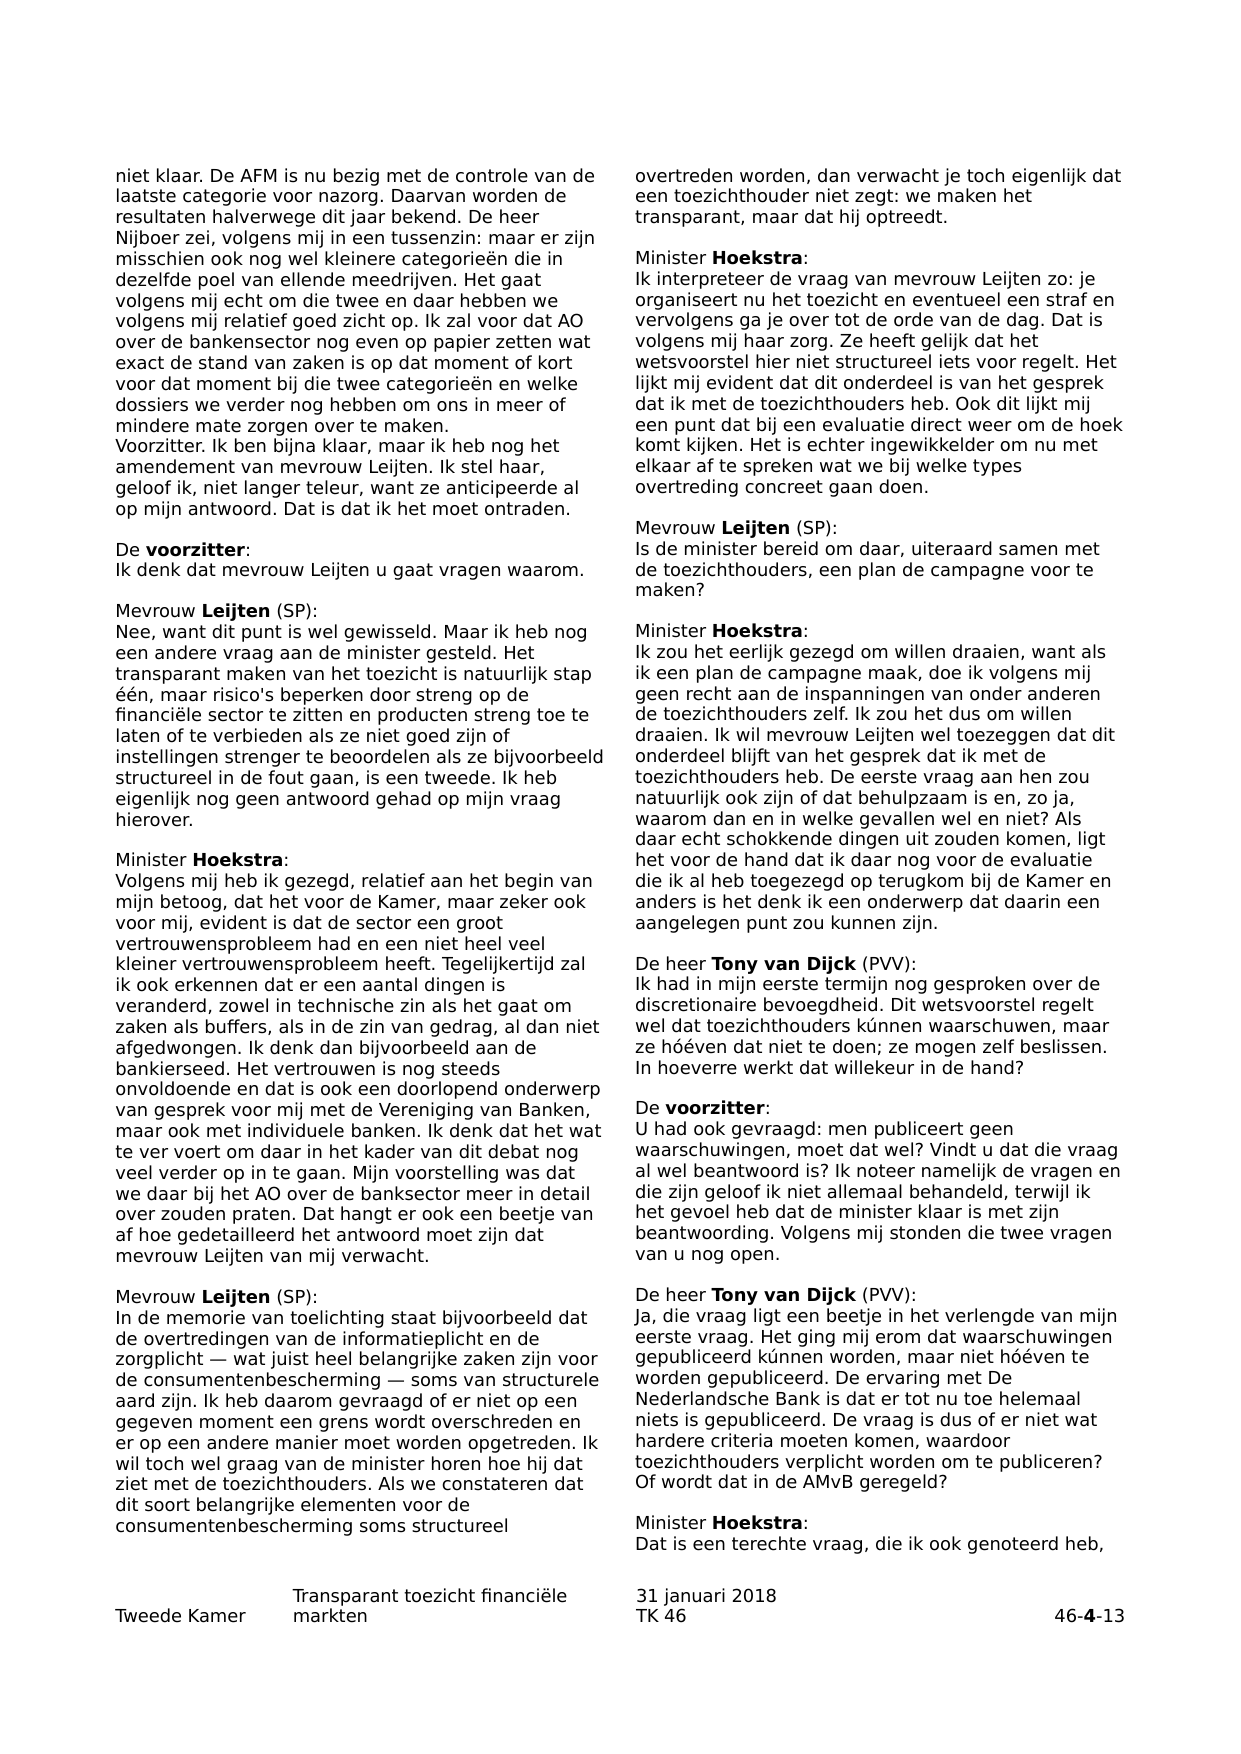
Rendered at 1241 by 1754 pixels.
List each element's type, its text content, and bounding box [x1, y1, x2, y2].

text Dat is een terechte vraag, die ik ook genoteerd heb, [635, 1534, 1125, 1554]
text De heer Tony van Dijck (PVV): [635, 1285, 1125, 1306]
text Ik denk dat mevrouw Leijten u gaat vragen waarom. [115, 560, 605, 581]
text Is de minister bereid om daar, uiteraard samen met de toezichthouders, een plan de campagne voor te maken? [635, 538, 1125, 601]
text Ik had in mijn eerste termijn nog gesproken over de discretionaire bevoegdheid. Dit wetsvoorstel regelt wel dat toezichthouders kúnnen waarschuwen, maar ze hóéven dat niet te doen; ze mogen zelf beslissen. In hoeverre werkt dat willekeur in de hand? [635, 974, 1125, 1078]
text Minister Hoekstra: [635, 621, 1125, 642]
text De voorzitter: [115, 539, 605, 560]
text Nee, want dit punt is wel gewisseld. Maar ik heb nog een andere vraag aan de minister gesteld. Het transparant maken van het toezicht is natuurlijk stap één, maar risico's beperken door streng op de financiële sector te zitten en producten streng toe te laten of te verbieden als ze niet goed zijn of instellingen strenger te beoordelen als ze bijvoorbeeld structureel in de fout gaan, is een tweede. Ik heb eigenlijk nog geen antwoord gehad op mijn vraag hierover. [115, 622, 605, 830]
text Volgens mij heb ik gezegd, relatief aan het begin van mijn betoog, dat het voor de Kamer, maar zeker ook voor mij, evident is dat de sector een groot vertrouwensprobleem had en een niet heel veel kleiner vertrouwensprobleem heeft. Tegelijkertijd zal ik ook erkennen dat er een aantal dingen is veranderd, zowel in technische zin als het gaat om zaken als buffers, als in de zin van gedrag, al dan niet afgedwongen. Ik denk dan bijvoorbeeld aan de bankierseed. Het vertrouwen is nog steeds onvoldoende en dat is ook een doorlopend onderwerp van gesprek voor mij met de Vereniging van Banken, maar ook met individuele banken. Ik denk dat het wat te ver voert om daar in het kader van dit debat nog veel verder op in te gaan. Mijn voorstelling was dat we daar bij het AO over de banksector meer in detail over zouden praten. Dat hangt er ook een beetje van af hoe gedetailleerd het antwoord moet zijn dat mevrouw Leijten van mij verwacht. [115, 871, 605, 1267]
text Voorzitter. Ik ben bijna klaar, maar ik heb nog het amendement van mevrouw Leijten. Ik stel haar, geloof ik, niet langer teleur, want ze anticipeerde al op mijn antwoord. Dat is dat ik het moet ontraden. [115, 436, 605, 519]
text Minister Hoekstra: [115, 850, 605, 871]
text Mevrouw Leijten (SP): [635, 518, 1125, 538]
text Mevrouw Leijten (SP): [115, 601, 605, 622]
text niet klaar. De AFM is nu bezig met de controle van de laatste categorie voor nazorg. Daarvan worden de resultaten halverwege dit jaar bekend. De heer Nijboer zei, volgens mij in een tussenzin: maar er zijn misschien ook nog wel kleinere categorieën die in dezelfde poel van ellende meedrijven. Het gaat volgens mij echt om die twee en daar hebben we volgens mij relatief goed zicht op. Ik zal voor dat AO over de bankensector nog even op papier zetten wat exact de stand van zaken is op dat moment of kort voor dat moment bij die twee categorieën en welke dossiers we verder nog hebben om ons in meer of mindere mate zorgen over te maken. [115, 165, 605, 436]
text Ik interpreteer de vraag van mevrouw Leijten zo: je organiseert nu het toezicht en eventueel een straf en vervolgens ga je over tot de orde van de dag. Dat is volgens mij haar zorg. Ze heeft gelijk dat het wetsvoorstel hier niet structureel iets voor regelt. Het lijkt mij evident dat dit onderdeel is van het gesprek dat ik met de toezichthouders heb. Ook dit lijkt mij een punt dat bij een evaluatie direct weer om de hoek komt kijken. Het is echter ingewikkelder om nu met elkaar af te spreken wat we bij welke types overtreding concreet gaan doen. [635, 268, 1125, 498]
text Ik zou het eerlijk gezegd om willen draaien, want als ik een plan de campagne maak, doe ik volgens mij geen recht aan de inspanningen van onder anderen de toezichthouders zelf. Ik zou het dus om willen draaien. Ik wil mevrouw Leijten wel toezeggen dat dit onderdeel blijft van het gesprek dat ik met de toezichthouders heb. De eerste vraag aan hen zou natuurlijk ook zijn of dat behulpzaam is en, zo ja, waarom dan en in welke gevallen wel en niet? Als daar echt schokkende dingen uit zouden komen, ligt het voor de hand dat ik daar nog voor de evaluatie die ik al heb toegezegd op terugkom bij de Kamer en anders is het denk ik een onderwerp dat daarin een aangelegen punt zou kunnen zijn. [635, 642, 1125, 933]
text De voorzitter: [635, 1098, 1125, 1119]
text Mevrouw Leijten (SP): [115, 1287, 605, 1307]
text Minister Hoekstra: [635, 248, 1125, 268]
text U had ook gevraagd: men publiceert geen waarschuwingen, moet dat wel? Vindt u dat die vraag al wel beantwoord is? Ik noteer namelijk de vragen en die zijn geloof ik niet allemaal behandeld, terwijl ik het gevoel heb dat de minister klaar is met zijn beantwoording. Volgens mij stonden die twee vragen van u nog open. [635, 1119, 1125, 1265]
text De heer Tony van Dijck (PVV): [635, 953, 1125, 974]
text Minister Hoekstra: [635, 1513, 1125, 1534]
text In de memorie van toelichting staat bijvoorbeeld dat de overtredingen van de informatieplicht en de zorgplicht — wat juist heel belangrijke zaken zijn voor de consumentenbescherming — soms van structurele aard zijn. Ik heb daarom gevraagd of er niet op een gegeven moment een grens wordt overschreden en er op een andere manier moet worden opgetreden. Ik wil toch wel graag van de minister horen hoe hij dat ziet met de toezichthouders. Als we constateren dat dit soort belangrijke elementen voor de consumentenbescherming soms structureel [115, 1307, 605, 1537]
text overtreden worden, dan verwacht je toch eigenlijk dat een toezichthouder niet zegt: we maken het transparant, maar dat hij optreedt. [635, 165, 1125, 228]
text Ja, die vraag ligt een beetje in het verlengde van mijn eerste vraag. Het ging mij erom dat waarschuwingen gepubliceerd kúnnen worden, maar niet hóéven te worden gepubliceerd. De ervaring met De Nederlandsche Bank is dat er tot nu toe helemaal niets is gepubliceerd. De vraag is dus of er niet wat hardere criteria moeten komen, waardoor toezichthouders verplicht worden om te publiceren? Of wordt dat in de AMvB geregeld? [635, 1306, 1125, 1493]
